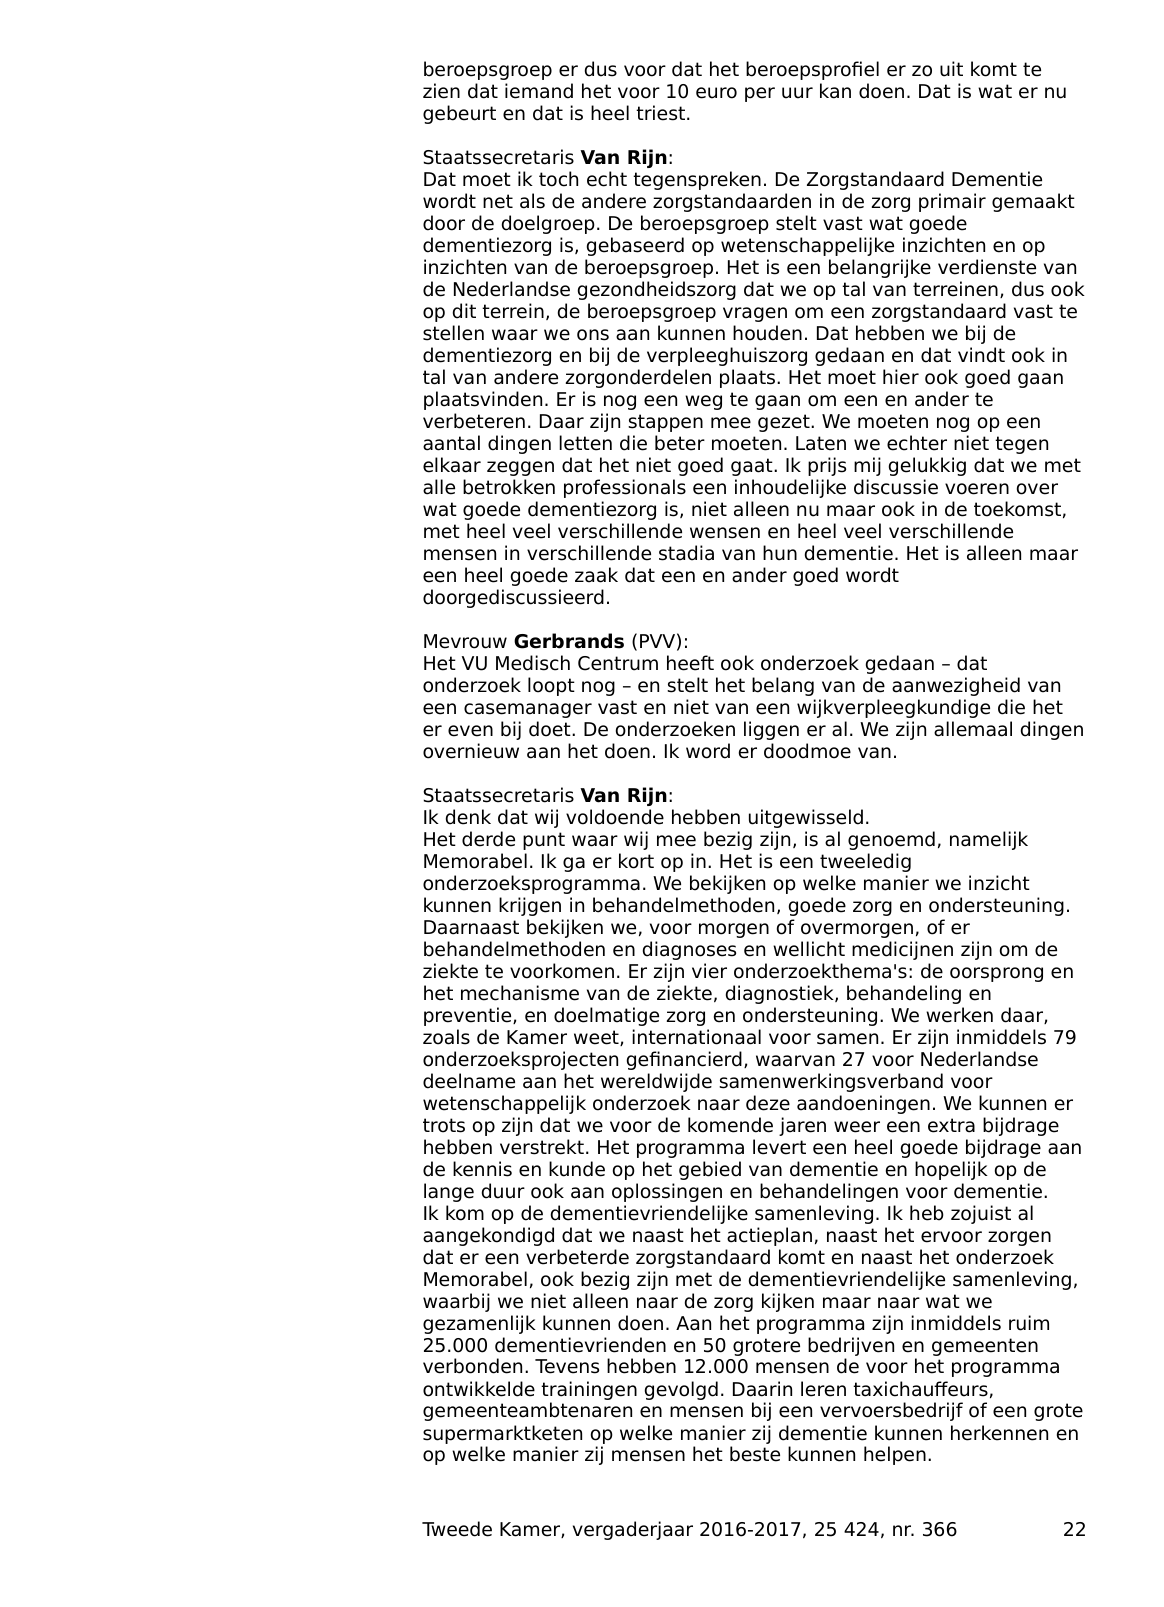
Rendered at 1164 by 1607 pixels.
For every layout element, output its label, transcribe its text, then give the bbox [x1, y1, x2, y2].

text Het VU Medisch Centrum heeft ook onderzoek gedaan – dat onderzoek loopt nog – en stelt het belang van de aanwezigheid van een casemanager vast en niet van een wijkverpleegkundige die het er even bij doet. De onderzoeken liggen er al. We zijn allemaal dingen overnieuw aan het doen. Ik word er doodmoe van. [422, 653, 1087, 763]
text Ik kom op de dementievriendelijke samenleving. Ik heb zojuist al aangekondigd dat we naast het actieplan, naast het ervoor zorgen dat er een verbeterde zorgstandaard komt en naast het onderzoek Memorabel, ook bezig zijn met de dementievriendelijke samenleving, waarbij we niet alleen naar de zorg kijken maar naar wat we gezamenlijk kunnen doen. Aan het programma zijn inmiddels ruim 25.000 dementievrienden en 50 grotere bedrijven en gemeenten verbonden. Tevens hebben 12.000 mensen de voor het programma ontwikkelde trainingen gevolgd. Daarin leren taxichauffeurs, gemeenteambtenaren en mensen bij een vervoersbedrijf of een grote supermarktketen op welke manier zij dementie kunnen herkennen en op welke manier zij mensen het beste kunnen helpen. [422, 1203, 1087, 1466]
text Ik denk dat wij voldoende hebben uitgewisseld. [422, 807, 1087, 829]
text Dat moet ik toch echt tegenspreken. De Zorgstandaard Dementie wordt net als de andere zorgstandaarden in de zorg primair gemaakt door de doelgroep. De beroepsgroep stelt vast wat goede dementiezorg is, gebaseerd op wetenschappelijke inzichten en op inzichten van de beroepsgroep. Het is een belangrijke verdienste van de Nederlandse gezondheidszorg dat we op tal van terreinen, dus ook op dit terrein, de beroepsgroep vragen om een zorgstandaard vast te stellen waar we ons aan kunnen houden. Dat hebben we bij de dementiezorg en bij de verpleeghuiszorg gedaan en dat vindt ook in tal van andere zorgonderdelen plaats. Het moet hier ook goed gaan plaatsvinden. Er is nog een weg te gaan om een en ander te verbeteren. Daar zijn stappen mee gezet. We moeten nog op een aantal dingen letten die beter moeten. Laten we echter niet tegen elkaar zeggen dat het niet goed gaat. Ik prijs mij gelukkig dat we met alle betrokken professionals een inhoudelijke discussie voeren over wat goede dementiezorg is, niet alleen nu maar ook in de toekomst, met heel veel verschillende wensen en heel veel verschillende mensen in verschillende stadia van hun dementie. Het is alleen maar een heel goede zaak dat een en ander goed wordt doorgediscussieerd. [422, 169, 1087, 609]
text Staatssecretaris Van Rijn: [422, 147, 1087, 169]
text Het derde punt waar wij mee bezig zijn, is al genoemd, namelijk Memorabel. Ik ga er kort op in. Het is een tweeledig onderzoeksprogramma. We bekijken op welke manier we inzicht kunnen krijgen in behandelmethoden, goede zorg en ondersteuning. Daarnaast bekijken we, voor morgen of overmorgen, of er behandelmethoden en diagnoses en wellicht medicijnen zijn om de ziekte te voorkomen. Er zijn vier onderzoekthema's: de oorsprong en het mechanisme van de ziekte, diagnostiek, behandeling en preventie, en doelmatige zorg en ondersteuning. We werken daar, zoals de Kamer weet, internationaal voor samen. Er zijn inmiddels 79 onderzoeksprojecten gefinancierd, waarvan 27 voor Nederlandse deelname aan het wereldwijde samenwerkingsverband voor wetenschappelijk onderzoek naar deze aandoeningen. We kunnen er trots op zijn dat we voor de komende jaren weer een extra bijdrage hebben verstrekt. Het programma levert een heel goede bijdrage aan de kennis en kunde op het gebied van dementie en hopelijk op de lange duur ook aan oplossingen en behandelingen voor dementie. [422, 829, 1087, 1203]
text Staatssecretaris Van Rijn: [422, 785, 1087, 807]
text beroepsgroep er dus voor dat het beroepsprofiel er zo uit komt te zien dat iemand het voor 10 euro per uur kan doen. Dat is wat er nu gebeurt en dat is heel triest. [422, 59, 1087, 125]
text Mevrouw Gerbrands (PVV): [422, 631, 1087, 653]
